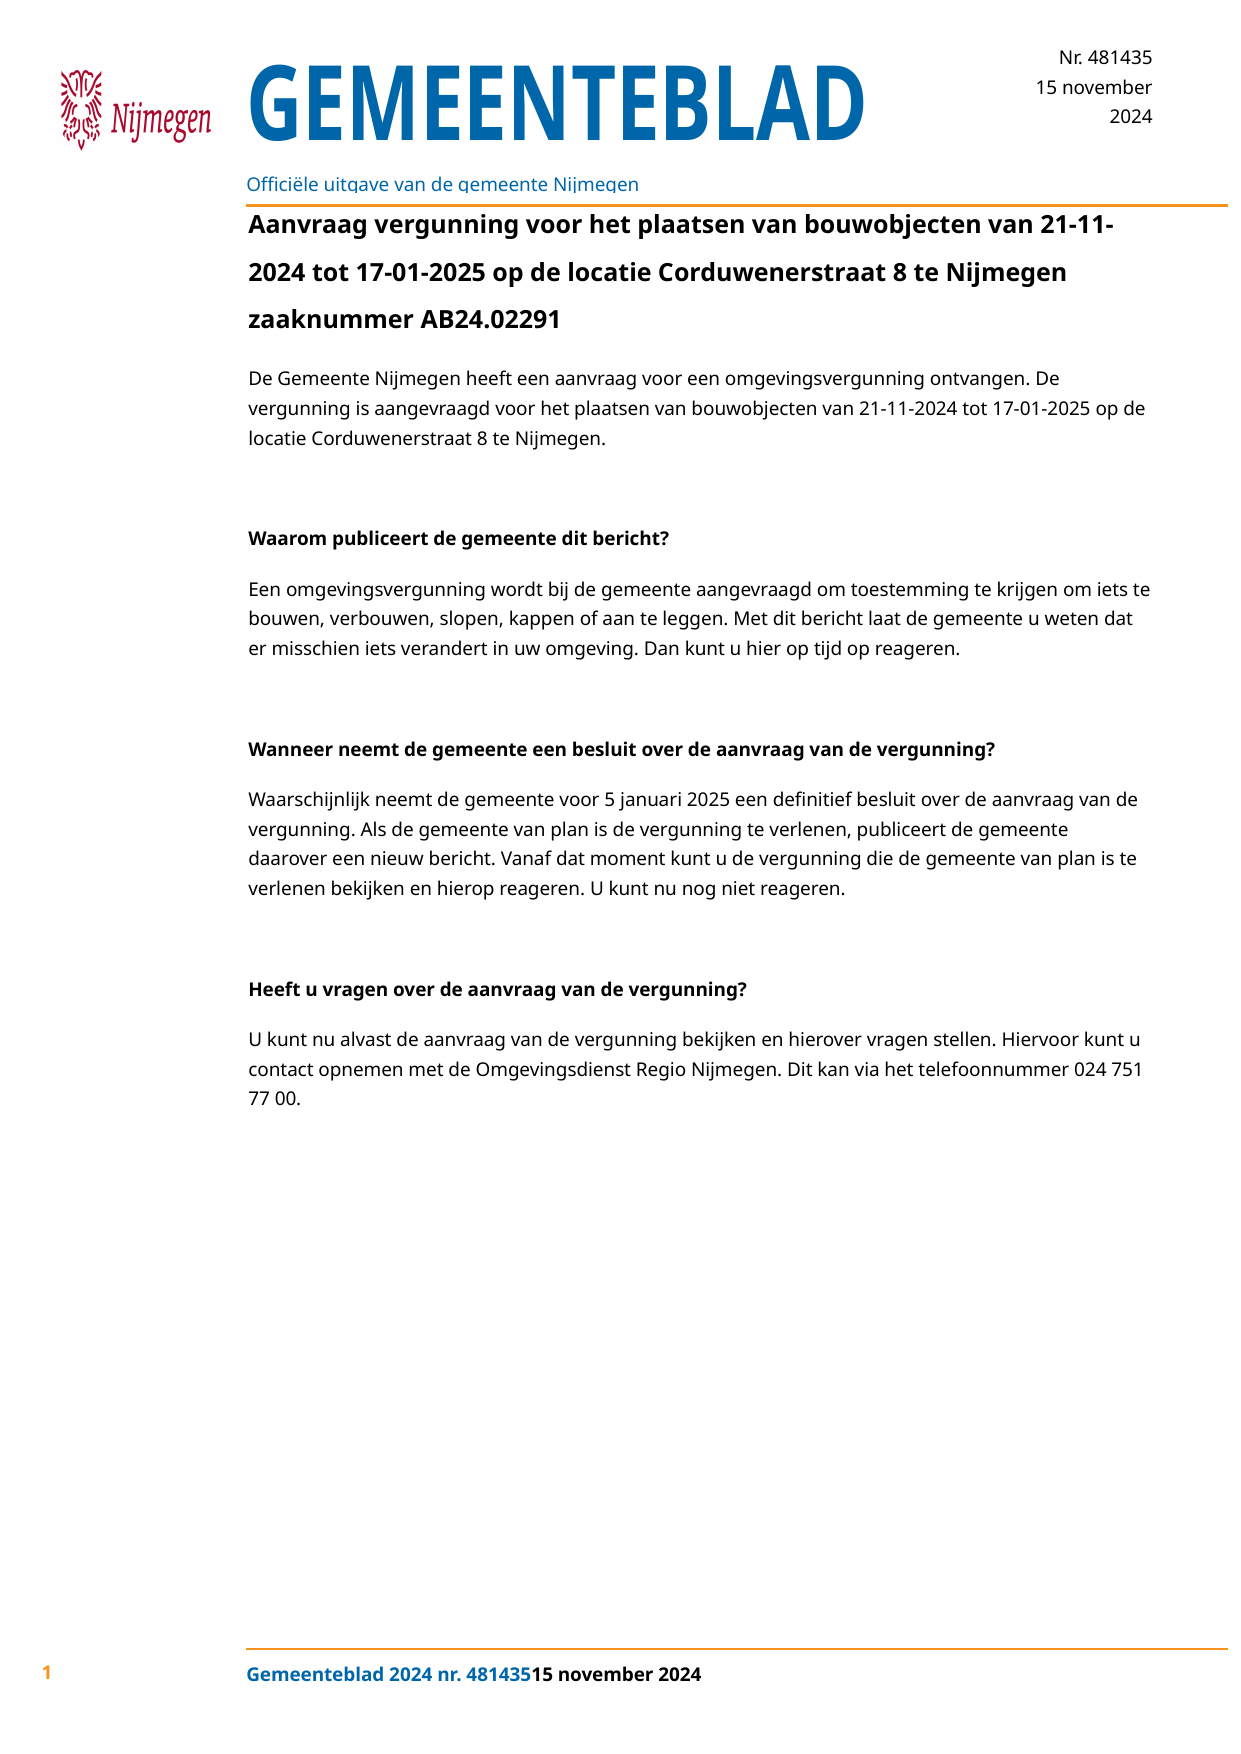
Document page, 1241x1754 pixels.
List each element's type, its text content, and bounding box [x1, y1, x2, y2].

text Waarschijnlijk neemt de gemeente voor 5 januari 2025 een definitief besluit over de aanvraag van de vergunning. Als de gemeente van plan is de vergunning te verlenen, publiceert de gemeente daarover een nieuw bericht. Vanaf dat moment kunt u de vergunning die de gemeente van plan is te verlenen bekijken en hierop reageren. U kunt nu nog niet reageren. [248, 786, 1152, 901]
picture [41, 47, 231, 172]
text Wanneer neemt de gemeente een besluit over de aanvraag van de vergunning? [248, 736, 1152, 762]
text Aanvraag vergunning voor het plaatsen van bouwobjecten van 21-11-2024 tot 17-01-2025 op de locatie Corduwenerstraat 8 te Nijmegen zaaknummer AB24.02291 [248, 207, 1152, 336]
text Heeft u vragen over de aanvraag van de vergunning? [248, 976, 1152, 1002]
text De Gemeente Nijmegen heeft een aanvraag voor een omgevingsvergunning ontvangen. De vergunning is aangevraagd voor het plaatsen van bouwobjecten van 21-11-2024 tot 17-01-2025 op de locatie Corduwenerstraat 8 te Nijmegen. [248, 366, 1152, 450]
text Waarom publiceert de gemeente dit bericht? [248, 526, 1152, 551]
text Een omgevingsvergunning wordt bij de gemeente aangevraagd om toestemming te krijgen om iets te bouwen, verbouwen, slopen, kappen of aan te leggen. Met dit bericht laat de gemeente u weten dat er misschien iets verandert in uw omgeving. Dan kunt u hier op tijd op reageren. [248, 576, 1152, 661]
text U kunt nu alvast de aanvraag van de vergunning bekijken en hierover vragen stellen. Hiervoor kunt u contact opnemen met de Omgevingsdienst Regio Nijmegen. Dit kan via het telefoonnummer 024 751 77 00. [248, 1026, 1152, 1111]
